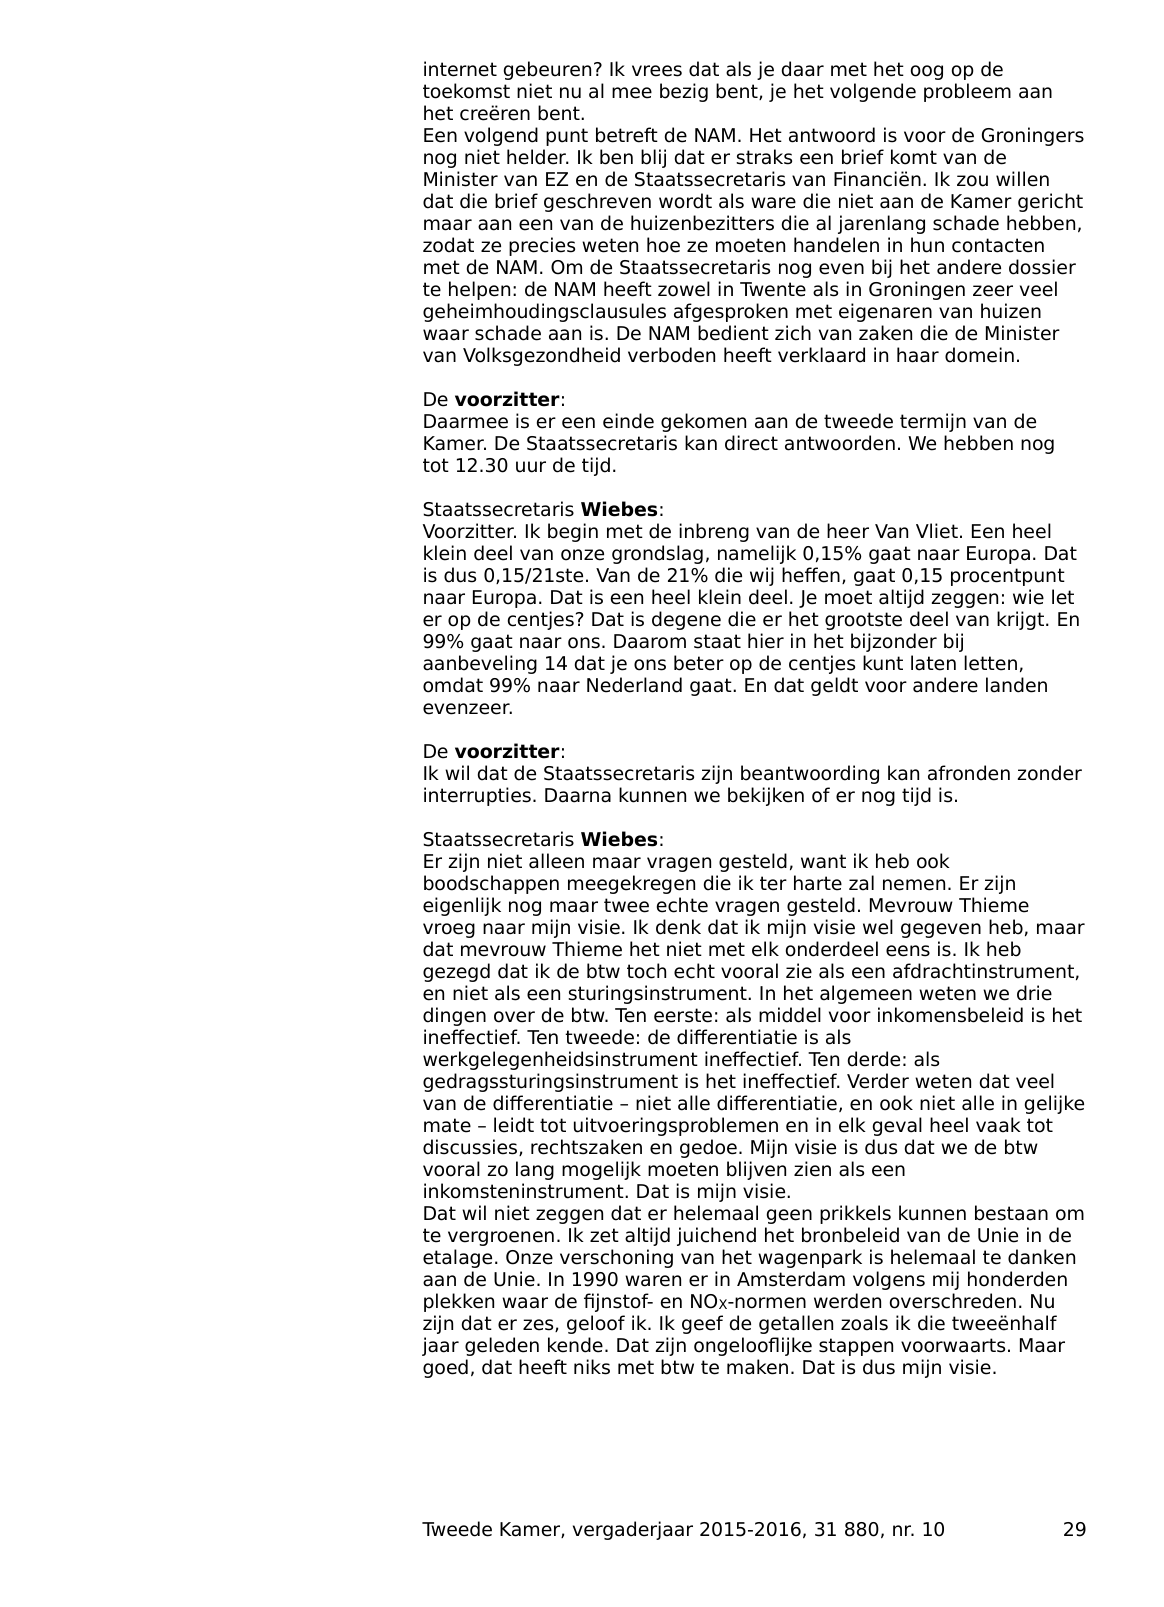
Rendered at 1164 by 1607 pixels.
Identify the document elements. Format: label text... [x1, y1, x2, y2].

text Ik wil dat de Staatssecretaris zijn beantwoording kan afronden zonder interrupties. Daarna kunnen we bekijken of er nog tijd is. [422, 763, 1087, 807]
text internet gebeuren? Ik vrees dat als je daar met het oog op de toekomst niet nu al mee bezig bent, je het volgende probleem aan het creëren bent. [422, 59, 1087, 125]
text Dat wil niet zeggen dat er helemaal geen prikkels kunnen bestaan om te vergroenen. Ik zet altijd juichend het bronbeleid van de Unie in de etalage. Onze verschoning van het wagenpark is helemaal te danken aan de Unie. In 1990 waren er in Amsterdam volgens mij honderden plekken waar de fijnstof- en NOX-normen werden overschreden. Nu zijn dat er zes, geloof ik. Ik geef de getallen zoals ik die tweeënhalf jaar geleden kende. Dat zijn ongelooflijke stappen voorwaarts. Maar goed, dat heeft niks met btw te maken. Dat is dus mijn visie. [422, 1203, 1087, 1379]
text Staatssecretaris Wiebes: [422, 499, 1087, 521]
text De voorzitter: [422, 741, 1087, 763]
text Er zijn niet alleen maar vragen gesteld, want ik heb ook boodschappen meegekregen die ik ter harte zal nemen. Er zijn eigenlijk nog maar twee echte vragen gesteld. Mevrouw Thieme vroeg naar mijn visie. Ik denk dat ik mijn visie wel gegeven heb, maar dat mevrouw Thieme het niet met elk onderdeel eens is. Ik heb gezegd dat ik de btw toch echt vooral zie als een afdrachtinstrument, en niet als een sturingsinstrument. In het algemeen weten we drie dingen over de btw. Ten eerste: als middel voor inkomensbeleid is het ineffectief. Ten tweede: de differentiatie is als werkgelegenheidsinstrument ineffectief. Ten derde: als gedragssturingsinstrument is het ineffectief. Verder weten dat veel van de differentiatie – niet alle differentiatie, en ook niet alle in gelijke mate – leidt tot uitvoeringsproblemen en in elk geval heel vaak tot discussies, rechtszaken en gedoe. Mijn visie is dus dat we de btw vooral zo lang mogelijk moeten blijven zien als een inkomsteninstrument. Dat is mijn visie. [422, 851, 1087, 1203]
text De voorzitter: [422, 389, 1087, 411]
text Een volgend punt betreft de NAM. Het antwoord is voor de Groningers nog niet helder. Ik ben blij dat er straks een brief komt van de Minister van EZ en de Staatssecretaris van Financiën. Ik zou willen dat die brief geschreven wordt als ware die niet aan de Kamer gericht maar aan een van de huizenbezitters die al jarenlang schade hebben, zodat ze precies weten hoe ze moeten handelen in hun contacten met de NAM. Om de Staatssecretaris nog even bij het andere dossier te helpen: de NAM heeft zowel in Twente als in Groningen zeer veel geheimhoudingsclausules afgesproken met eigenaren van huizen waar schade aan is. De NAM bedient zich van zaken die de Minister van Volksgezondheid verboden heeft verklaard in haar domein. [422, 125, 1087, 367]
text Staatssecretaris Wiebes: [422, 829, 1087, 851]
text Voorzitter. Ik begin met de inbreng van de heer Van Vliet. Een heel klein deel van onze grondslag, namelijk 0,15% gaat naar Europa. Dat is dus 0,15/21ste. Van de 21% die wij heffen, gaat 0,15 procentpunt naar Europa. Dat is een heel klein deel. Je moet altijd zeggen: wie let er op de centjes? Dat is degene die er het grootste deel van krijgt. En 99% gaat naar ons. Daarom staat hier in het bijzonder bij aanbeveling 14 dat je ons beter op de centjes kunt laten letten, omdat 99% naar Nederland gaat. En dat geldt voor andere landen evenzeer. [422, 521, 1087, 719]
text Daarmee is er een einde gekomen aan de tweede termijn van de Kamer. De Staatssecretaris kan direct antwoorden. We hebben nog tot 12.30 uur de tijd. [422, 411, 1087, 477]
